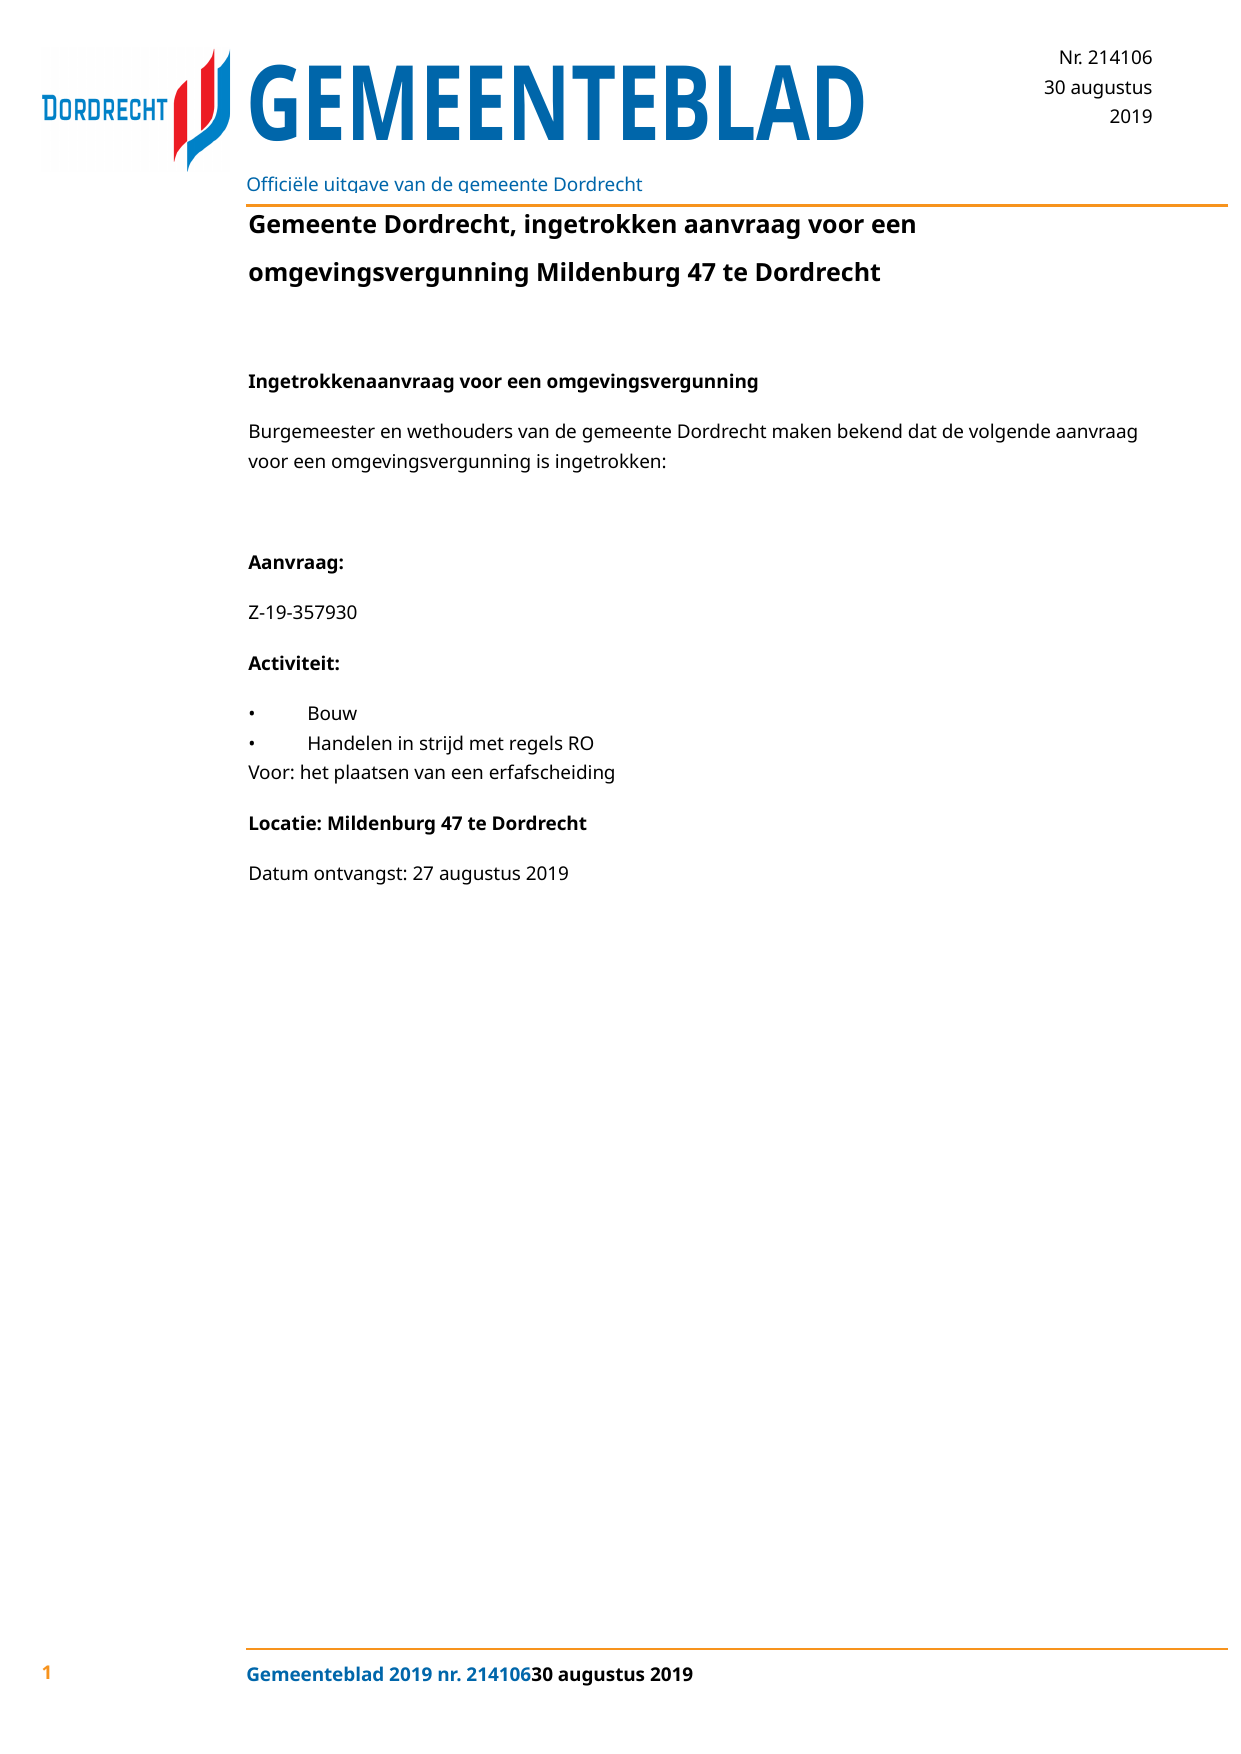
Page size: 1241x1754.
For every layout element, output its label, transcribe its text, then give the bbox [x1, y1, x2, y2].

text Voor: het plaatsen van een erfafscheiding [248, 759, 1152, 785]
picture [41, 47, 231, 172]
list Bouw [248, 700, 1152, 726]
text Burgemeester en wethouders van de gemeente Dordrecht maken bekend dat de volgende aanvraag voor een omgevingsvergunning is ingetrokken: [248, 419, 1152, 474]
text Locatie: Mildenburg 47 te Dordrecht [248, 810, 1152, 836]
list Handelen in strijd met regels RO [248, 730, 1152, 756]
text Gemeente Dordrecht, ingetrokken aanvraag voor een omgevingsvergunning Mildenburg 47 te Dordrecht [248, 207, 1152, 288]
text Activiteit: [248, 650, 1152, 676]
text Datum ontvangst: 27 augustus 2019 [248, 860, 1152, 886]
text Aanvraag: [248, 549, 1152, 575]
text Ingetrokkenaanvraag voor een omgevingsvergunning [248, 368, 1152, 394]
text Z-19-357930 [248, 599, 1152, 625]
